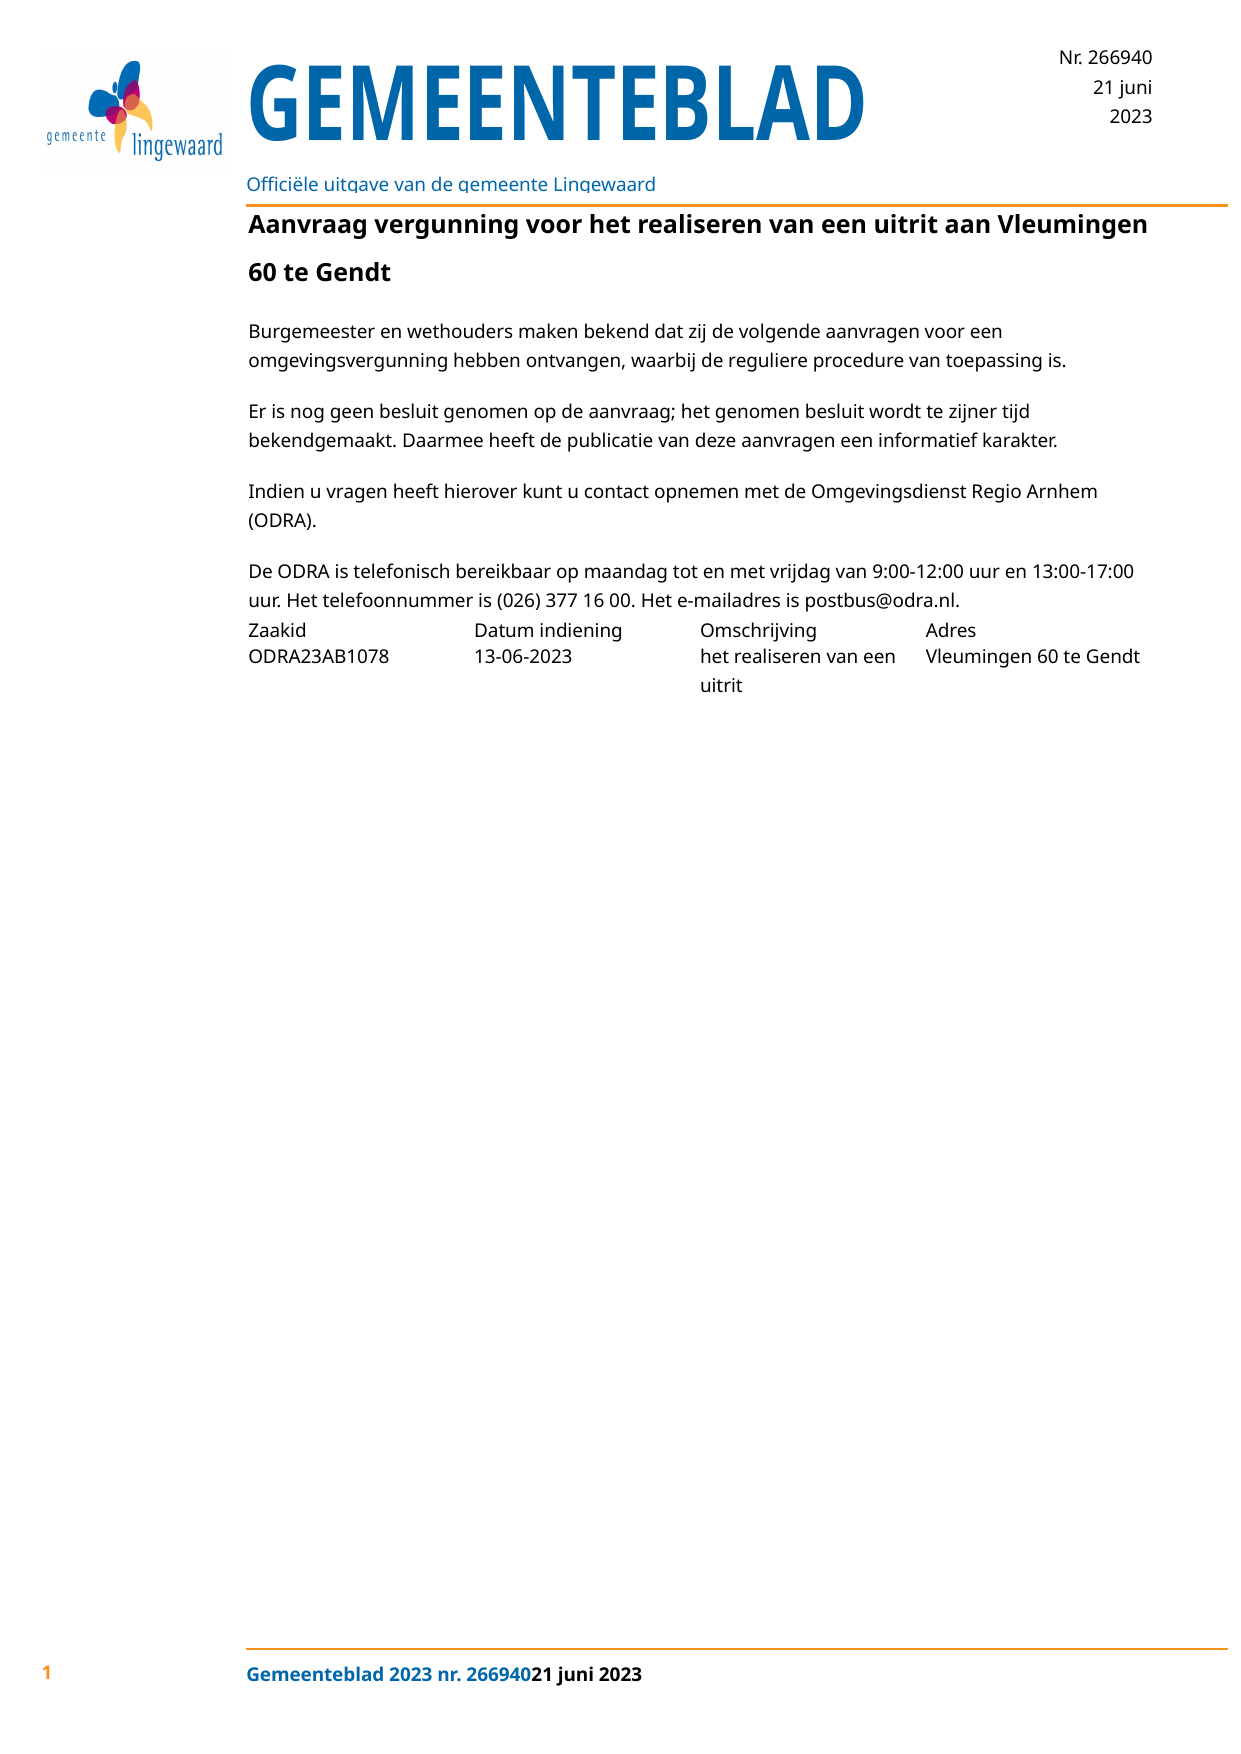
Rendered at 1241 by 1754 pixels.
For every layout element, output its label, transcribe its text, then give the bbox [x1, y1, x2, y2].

table_header Adres [926, 617, 1152, 643]
table_cell Vleumingen 60 te Gendt [926, 643, 1152, 698]
picture [41, 47, 231, 172]
text Burgemeester en wethouders maken bekend dat zij de volgende aanvragen voor een omgevingsvergunning hebben ontvangen, waarbij de reguliere procedure van toepassing is. [248, 318, 1152, 373]
table_header Omschrijving [700, 617, 926, 643]
text Aanvraag vergunning voor het realiseren van een uitrit aan Vleumingen 60 te Gendt [248, 207, 1152, 288]
text Er is nog geen besluit genomen op de aanvraag; het genomen besluit wordt te zijner tijd bekendgemaakt. Daarmee heeft de publicatie van deze aanvragen een informatief karakter. [248, 398, 1152, 453]
table_cell ODRA23AB1078 [248, 643, 474, 698]
table_cell 13-06-2023 [474, 643, 700, 698]
text De ODRA is telefonisch bereikbaar op maandag tot en met vrijdag van 9:00-12:00 uur en 13:00-17:00 uur. Het telefoonnummer is (026) 377 16 00. Het e-mailadres is postbus@odra.nl. [248, 558, 1152, 613]
table_cell het realiseren van een uitrit [700, 643, 926, 698]
table_header Datum indiening [474, 617, 700, 643]
text Indien u vragen heeft hierover kunt u contact opnemen met de Omgevingsdienst Regio Arnhem (ODRA). [248, 478, 1152, 533]
table_header Zaakid [248, 617, 474, 643]
